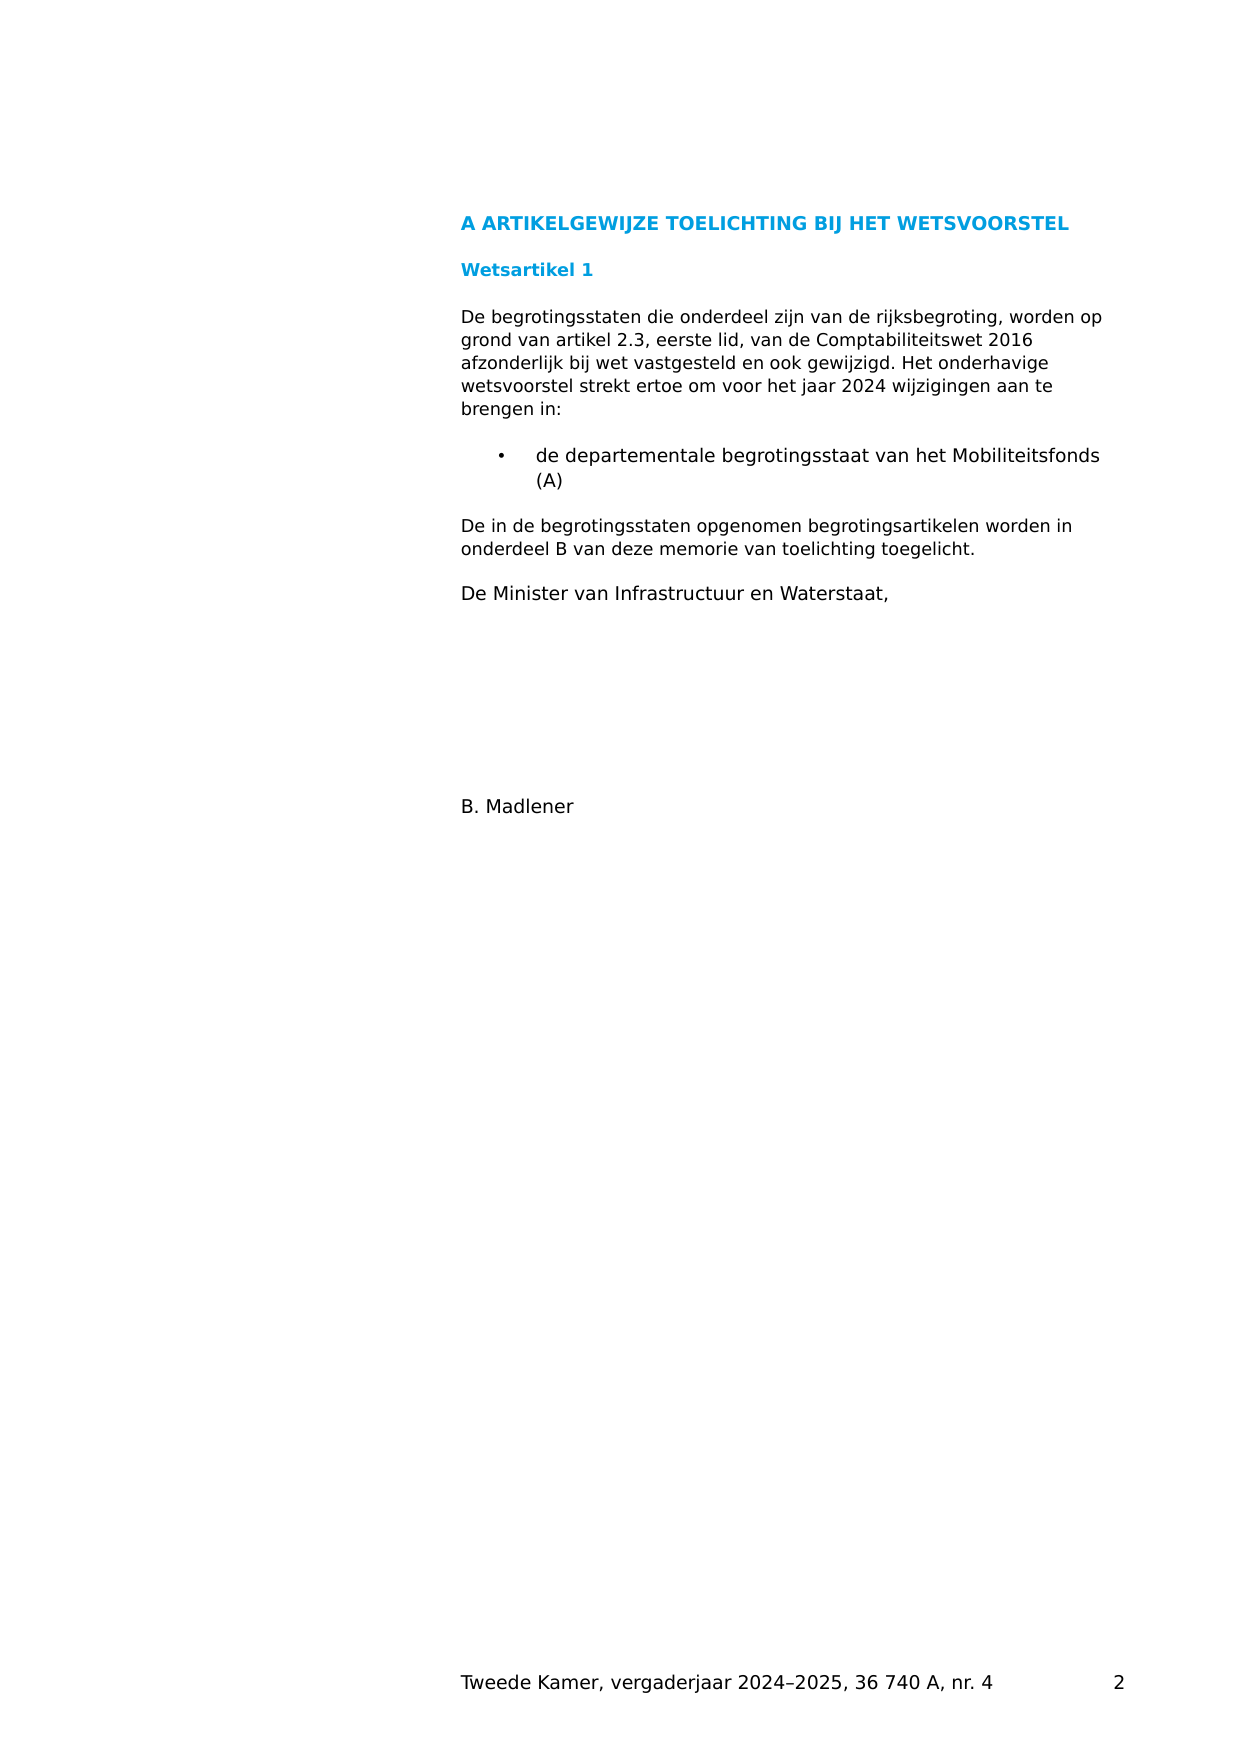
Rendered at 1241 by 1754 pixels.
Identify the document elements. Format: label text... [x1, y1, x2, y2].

text De in de begrotingsstaten opgenomen begrotingsartikelen worden in onderdeel B van deze memorie van toelichting toegelicht. [461, 514, 1125, 560]
list de departementale begrotingsstaat van het Mobiliteitsfonds (A) [498, 442, 1125, 492]
text B. Madlener [461, 796, 1125, 818]
title Wetsartikel 1 [461, 258, 1125, 281]
text De Minister van Infrastructuur en Waterstaat, [461, 583, 1125, 605]
title A Artikelgewijze toelichting bij het wetsvoorstel [461, 213, 1125, 235]
text De begrotingsstaten die onderdeel zijn van de rijksbegroting, worden op grond van artikel 2.3, eerste lid, van de Comptabiliteitswet 2016 afzonderlijk bij wet vastgesteld en ook gewijzigd. Het onderhavige wetsvoorstel strekt ertoe om voor het jaar 2024 wijzigingen aan te brengen in: [461, 305, 1125, 419]
